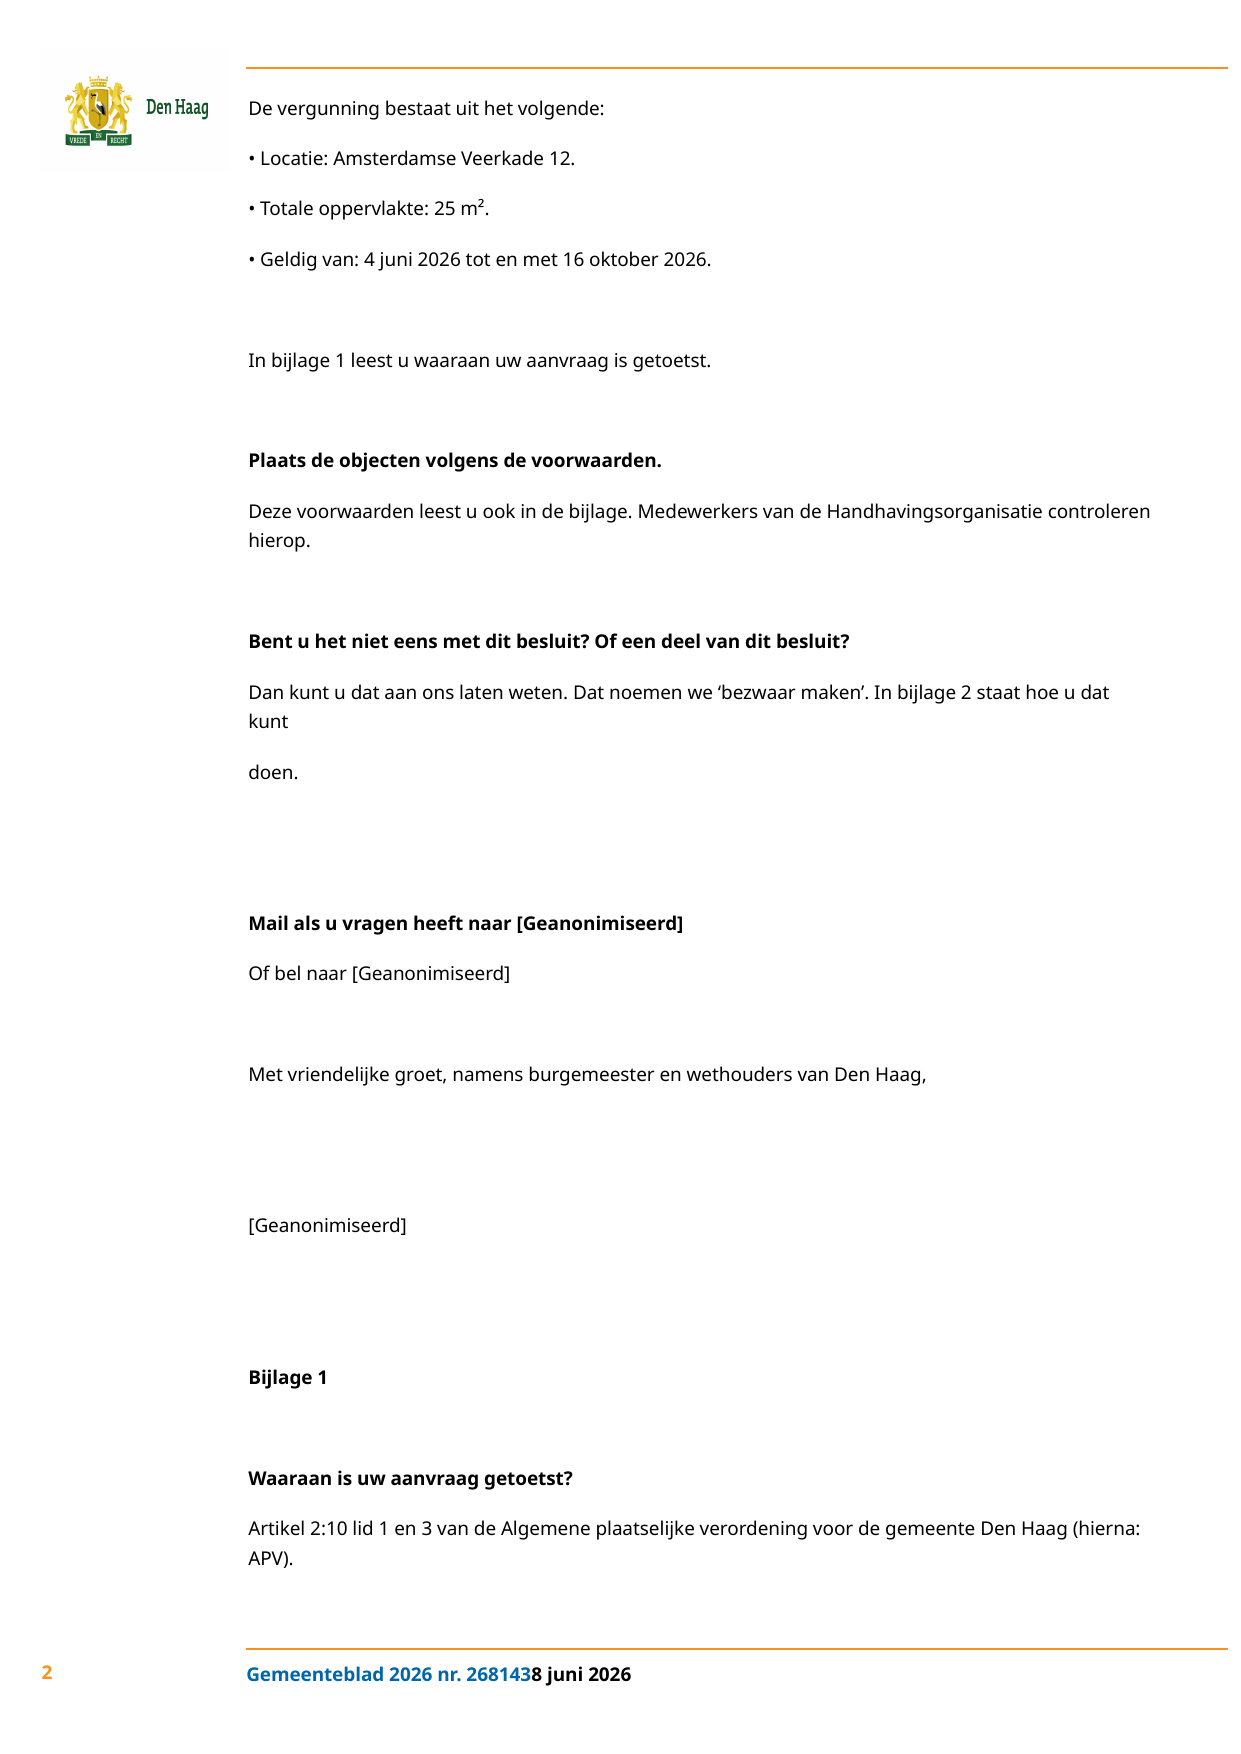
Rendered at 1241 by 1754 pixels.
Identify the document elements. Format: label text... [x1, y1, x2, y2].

text Bent u het niet eens met dit besluit? Of een deel van dit besluit? [248, 628, 1152, 654]
text • Locatie: Amsterdamse Veerkade 12. [248, 145, 1152, 171]
text Met vriendelijke groet, namens burgemeester en wethouders van Den Haag, [248, 1061, 1152, 1087]
text Bijlage 1 [248, 1364, 1152, 1390]
text • Geldig van: 4 juni 2026 tot en met 16 oktober 2026. [248, 246, 1152, 272]
text doen. [248, 759, 1152, 785]
text In bijlage 1 leest u waaraan uw aanvraag is getoetst. [248, 347, 1152, 373]
text Of bel naar [Geanonimiseerd] [248, 961, 1152, 986]
text De vergunning bestaat uit het volgende: [248, 95, 1152, 121]
text Mail als u vragen heeft naar [Geanonimiseerd] [248, 910, 1152, 936]
text [Geanonimiseerd] [248, 1213, 1152, 1238]
text Deze voorwaarden leest u ook in de bijlage. Medewerkers van de Handhavingsorganisatie controleren hierop. [248, 498, 1152, 553]
text Plaats de objecten volgens de voorwaarden. [248, 448, 1152, 473]
text Artikel 2:10 lid 1 en 3 van de Algemene plaatselijke verordening voor de gemeente Den Haag (hierna: APV). [248, 1515, 1152, 1571]
text Waaraan is uw aanvraag getoetst? [248, 1465, 1152, 1491]
text • Totale oppervlakte: 25 m². [248, 196, 1152, 221]
picture [41, 47, 231, 172]
text Dan kunt u dat aan ons laten weten. Dat noemen we ‘bezwaar maken’. In bijlage 2 staat hoe u dat kunt [248, 679, 1152, 734]
